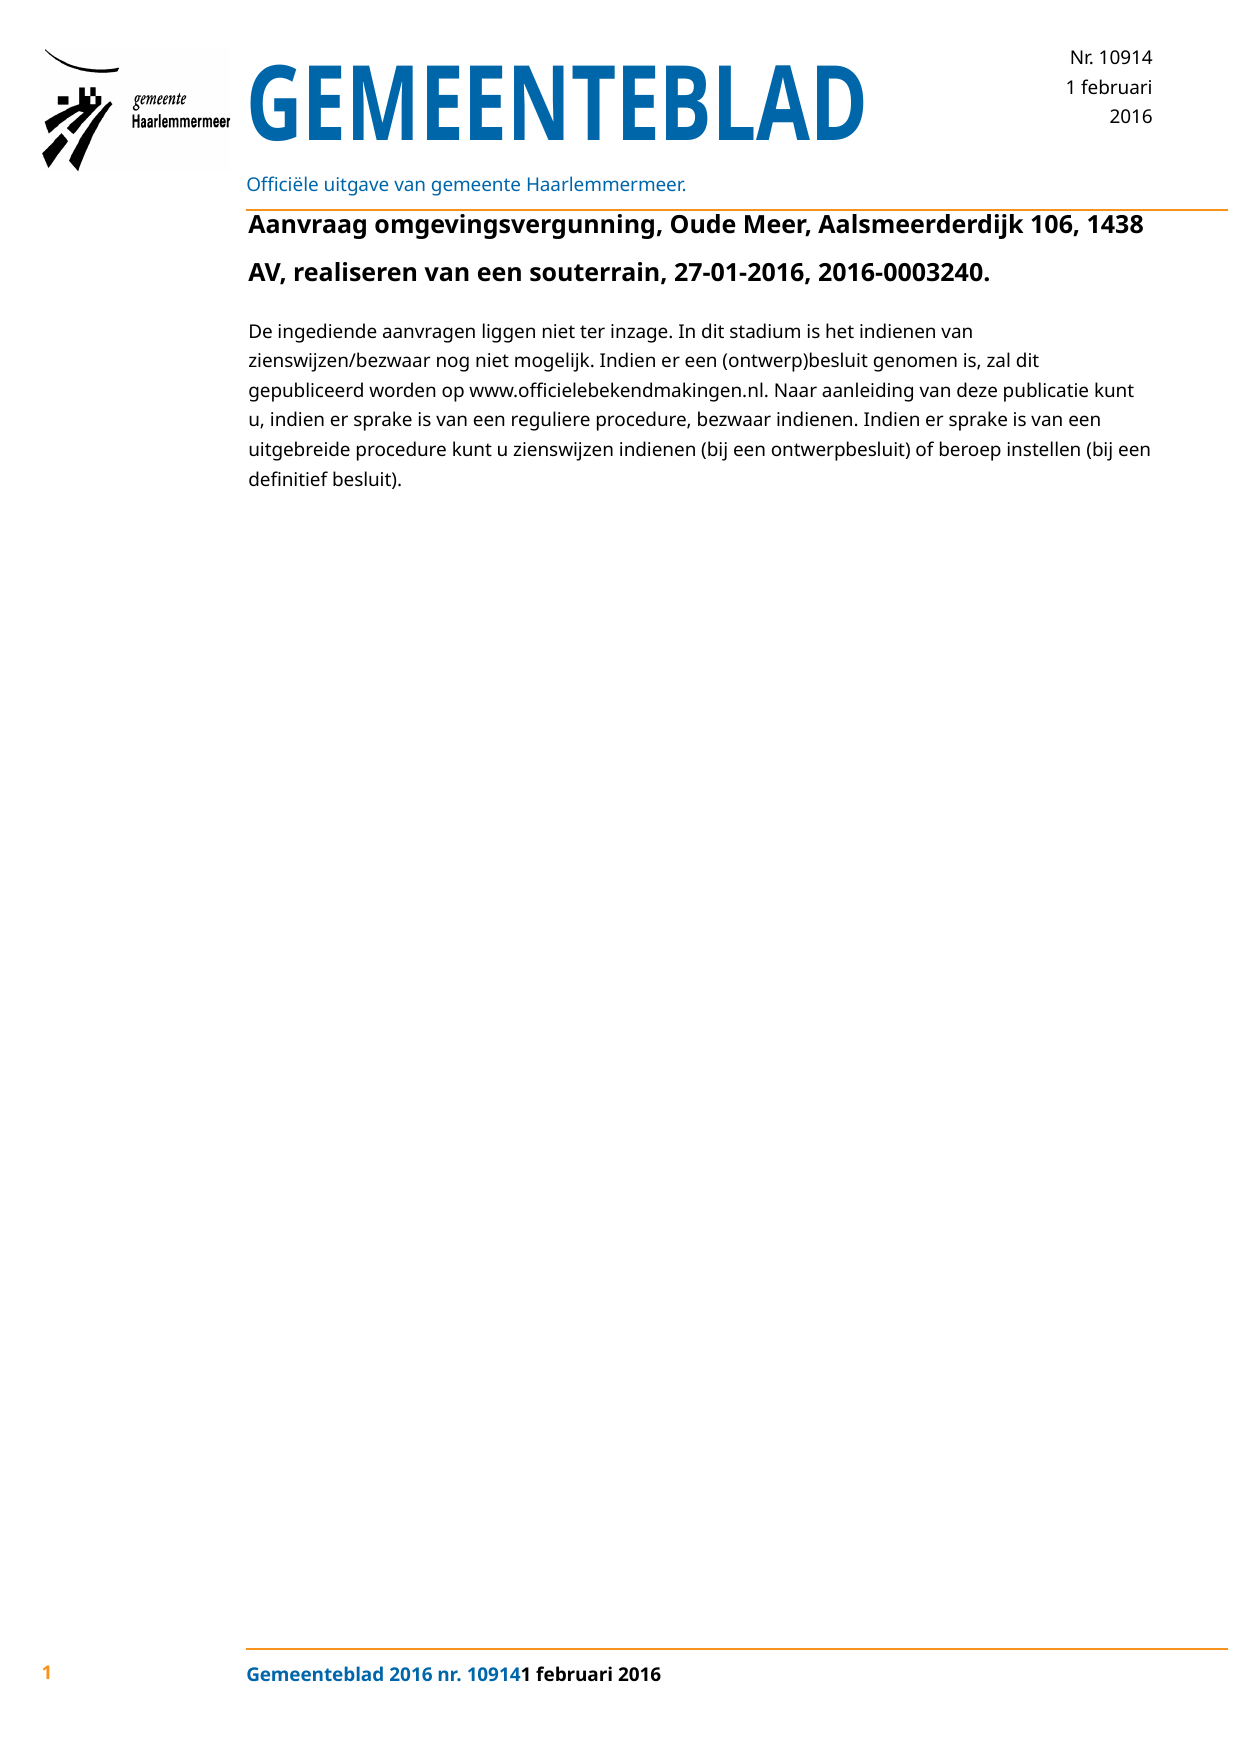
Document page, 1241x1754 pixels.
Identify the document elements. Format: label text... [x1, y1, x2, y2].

picture [41, 47, 231, 172]
text De ingediende aanvragen liggen niet ter inzage. In dit stadium is het indienen van zienswijzen/bezwaar nog niet mogelijk. Indien er een (ontwerp)besluit genomen is, zal dit gepubliceerd worden op www.officielebekendmakingen.nl. Naar aanleiding van deze publicatie kunt u, indien er sprake is van een reguliere procedure, bezwaar indienen. Indien er sprake is van een uitgebreide procedure kunt u zienswijzen indienen (bij een ontwerpbesluit) of beroep instellen (bij een definitief besluit). [248, 318, 1152, 492]
text Aanvraag omgevingsvergunning, Oude Meer, Aalsmeerderdijk 106, 1438 AV, realiseren van een souterrain, 27-01-2016, 2016-0003240. [248, 211, 1152, 288]
